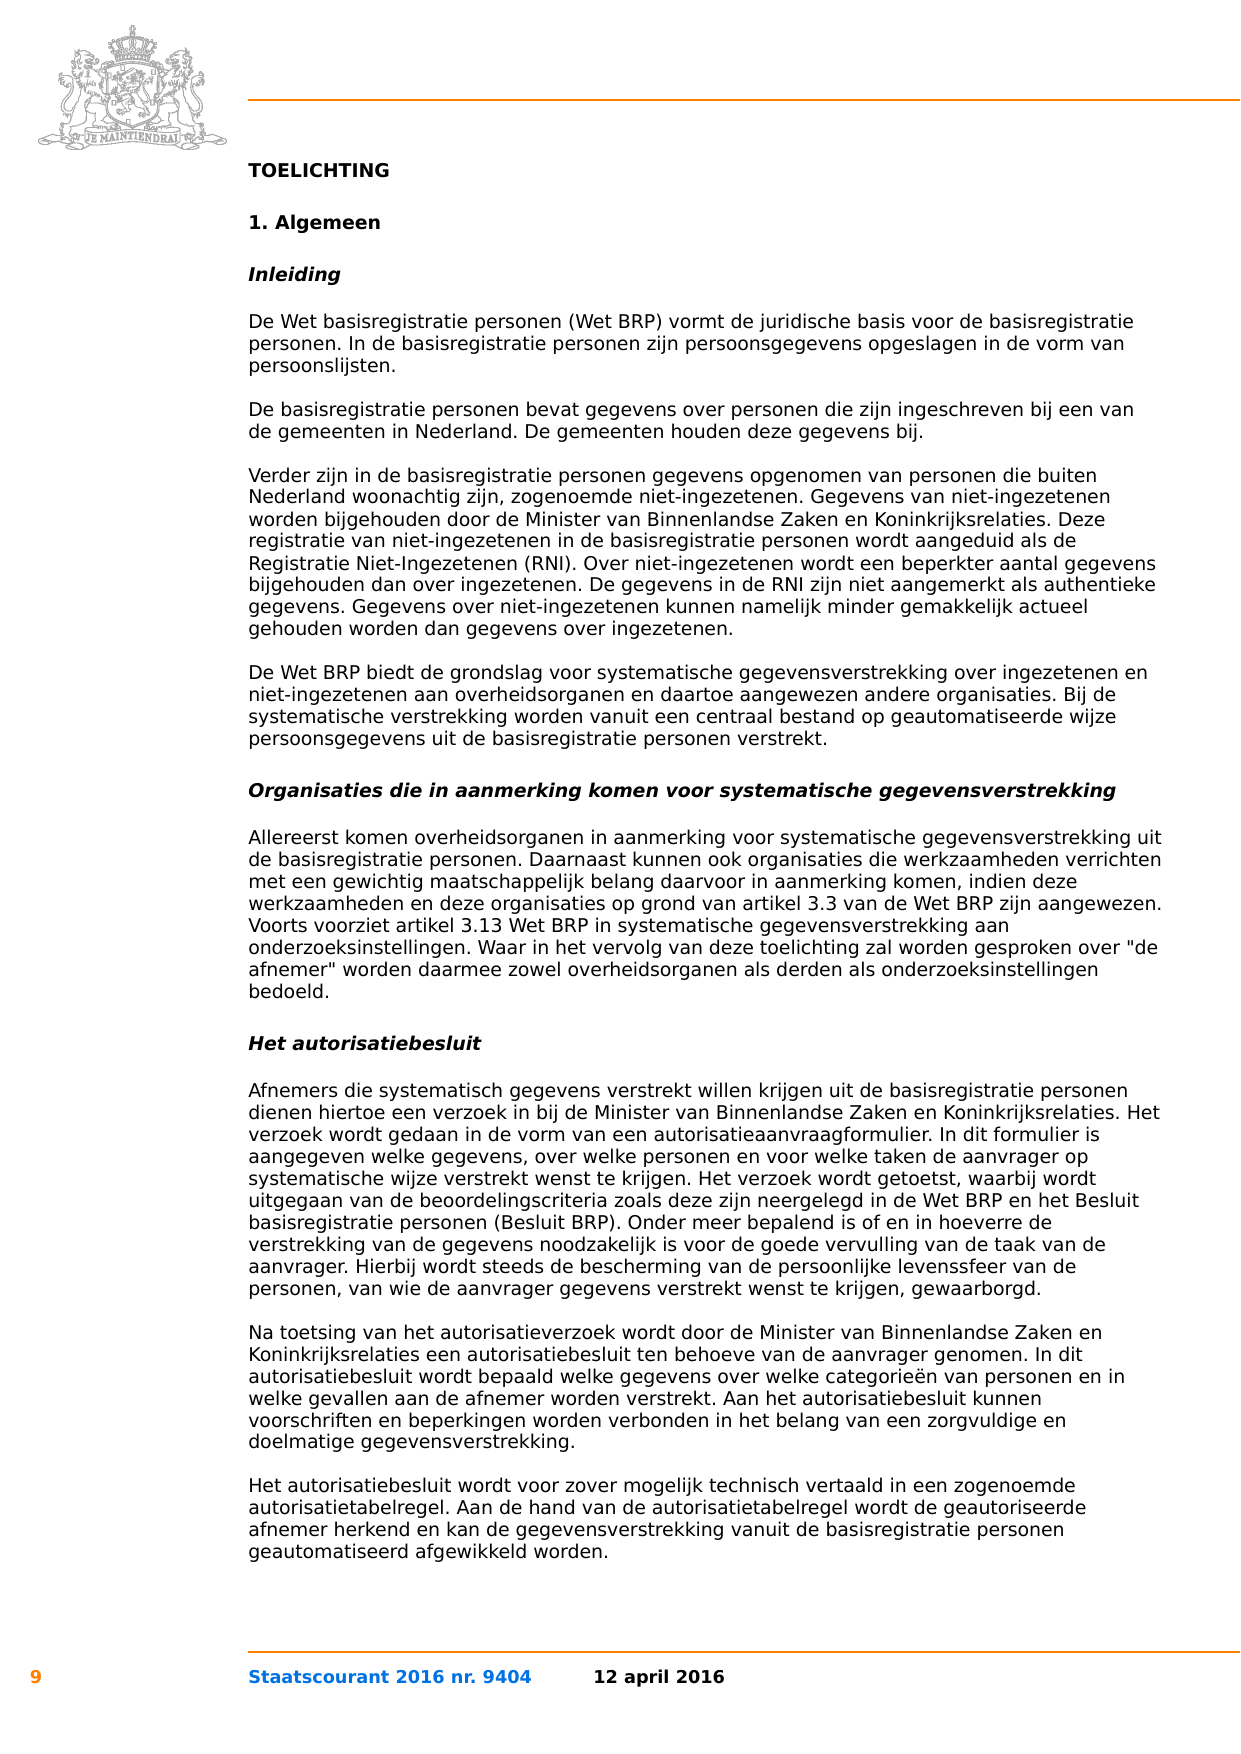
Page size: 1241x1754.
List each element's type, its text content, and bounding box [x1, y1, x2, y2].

text De Wet basisregistratie personen (Wet BRP) vormt de juridische basis voor de basisregistratie personen. In de basisregistratie personen zijn persoonsgegevens opgeslagen in de vorm van persoonslijsten. [248, 311, 1163, 377]
subtitle TOELICHTING [248, 160, 1163, 182]
picture [38, 25, 227, 150]
text De basisregistratie personen bevat gegevens over personen die zijn ingeschreven bij een van de gemeenten in Nederland. De gemeenten houden deze gegevens bij. [248, 399, 1163, 443]
text Na toetsing van het autorisatieverzoek wordt door de Minister van Binnenlandse Zaken en Koninkrijksrelaties een autorisatiebesluit ten behoeve van de aanvrager genomen. In dit autorisatiebesluit wordt bepaald welke gegevens over welke categorieën van personen en in welke gevallen aan de afnemer worden verstrekt. Aan het autorisatiebesluit kunnen voorschriften en beperkingen worden verbonden in het belang van een zorgvuldige en doelmatige gegevensverstrekking. [248, 1322, 1163, 1453]
text Afnemers die systematisch gegevens verstrekt willen krijgen uit de basisregistratie personen dienen hiertoe een verzoek in bij de Minister van Binnenlandse Zaken en Koninkrijksrelaties. Het verzoek wordt gedaan in de vorm van een autorisatieaanvraagformulier. In dit formulier is aangegeven welke gegevens, over welke personen en voor welke taken de aanvrager op systematische wijze verstrekt wenst te krijgen. Het verzoek wordt getoetst, waarbij wordt uitgegaan van de beoordelingscriteria zoals deze zijn neergelegd in de Wet BRP en het Besluit basisregistratie personen (Besluit BRP). Onder meer bepalend is of en in hoeverre de verstrekking van de gegevens noodzakelijk is voor de goede vervulling van de taak van de aanvrager. Hierbij wordt steeds de bescherming van de persoonlijke levenssfeer van de personen, van wie de aanvrager gegevens verstrekt wenst te krijgen, gewaarborgd. [248, 1080, 1163, 1300]
text Allereerst komen overheidsorganen in aanmerking voor systematische gegevensverstrekking uit de basisregistratie personen. Daarnaast kunnen ook organisaties die werkzaamheden verrichten met een gewichtig maatschappelijk belang daarvoor in aanmerking komen, indien deze werkzaamheden en deze organisaties op grond van artikel 3.3 van de Wet BRP zijn aangewezen. Voorts voorziet artikel 3.13 Wet BRP in systematische gegevensverstrekking aan onderzoeksinstellingen. Waar in het vervolg van deze toelichting zal worden gesproken over "de afnemer" worden daarmee zowel overheidsorganen als derden als onderzoeksinstellingen bedoeld. [248, 827, 1163, 1003]
subtitle 1. Algemeen [248, 212, 1163, 234]
text Verder zijn in de basisregistratie personen gegevens opgenomen van personen die buiten Nederland woonachtig zijn, zogenoemde niet-ingezetenen. Gegevens van niet-ingezetenen worden bijgehouden door de Minister van Binnenlandse Zaken en Koninkrijksrelaties. Deze registratie van niet-ingezetenen in de basisregistratie personen wordt aangeduid als de Registratie Niet-Ingezetenen (RNI). Over niet-ingezetenen wordt een beperkter aantal gegevens bijgehouden dan over ingezetenen. De gegevens in de RNI zijn niet aangemerkt als authentieke gegevens. Gegevens over niet-ingezetenen kunnen namelijk minder gemakkelijk actueel gehouden worden dan gegevens over ingezetenen. [248, 464, 1163, 640]
text De Wet BRP biedt de grondslag voor systematische gegevensverstrekking over ingezetenen en niet-ingezetenen aan overheidsorganen en daartoe aangewezen andere organisaties. Bij de systematische verstrekking worden vanuit een centraal bestand op geautomatiseerde wijze persoonsgegevens uit de basisregistratie personen verstrekt. [248, 662, 1163, 750]
subtitle Inleiding [248, 264, 1163, 286]
text Het autorisatiebesluit wordt voor zover mogelijk technisch vertaald in een zogenoemde autorisatietabelregel. Aan de hand van de autorisatietabelregel wordt de geautoriseerde afnemer herkend en kan de gegevensverstrekking vanuit de basisregistratie personen geautomatiseerd afgewikkeld worden. [248, 1475, 1163, 1563]
subtitle Organisaties die in aanmerking komen voor systematische gegevensverstrekking [248, 780, 1163, 802]
subtitle Het autorisatiebesluit [248, 1033, 1163, 1055]
